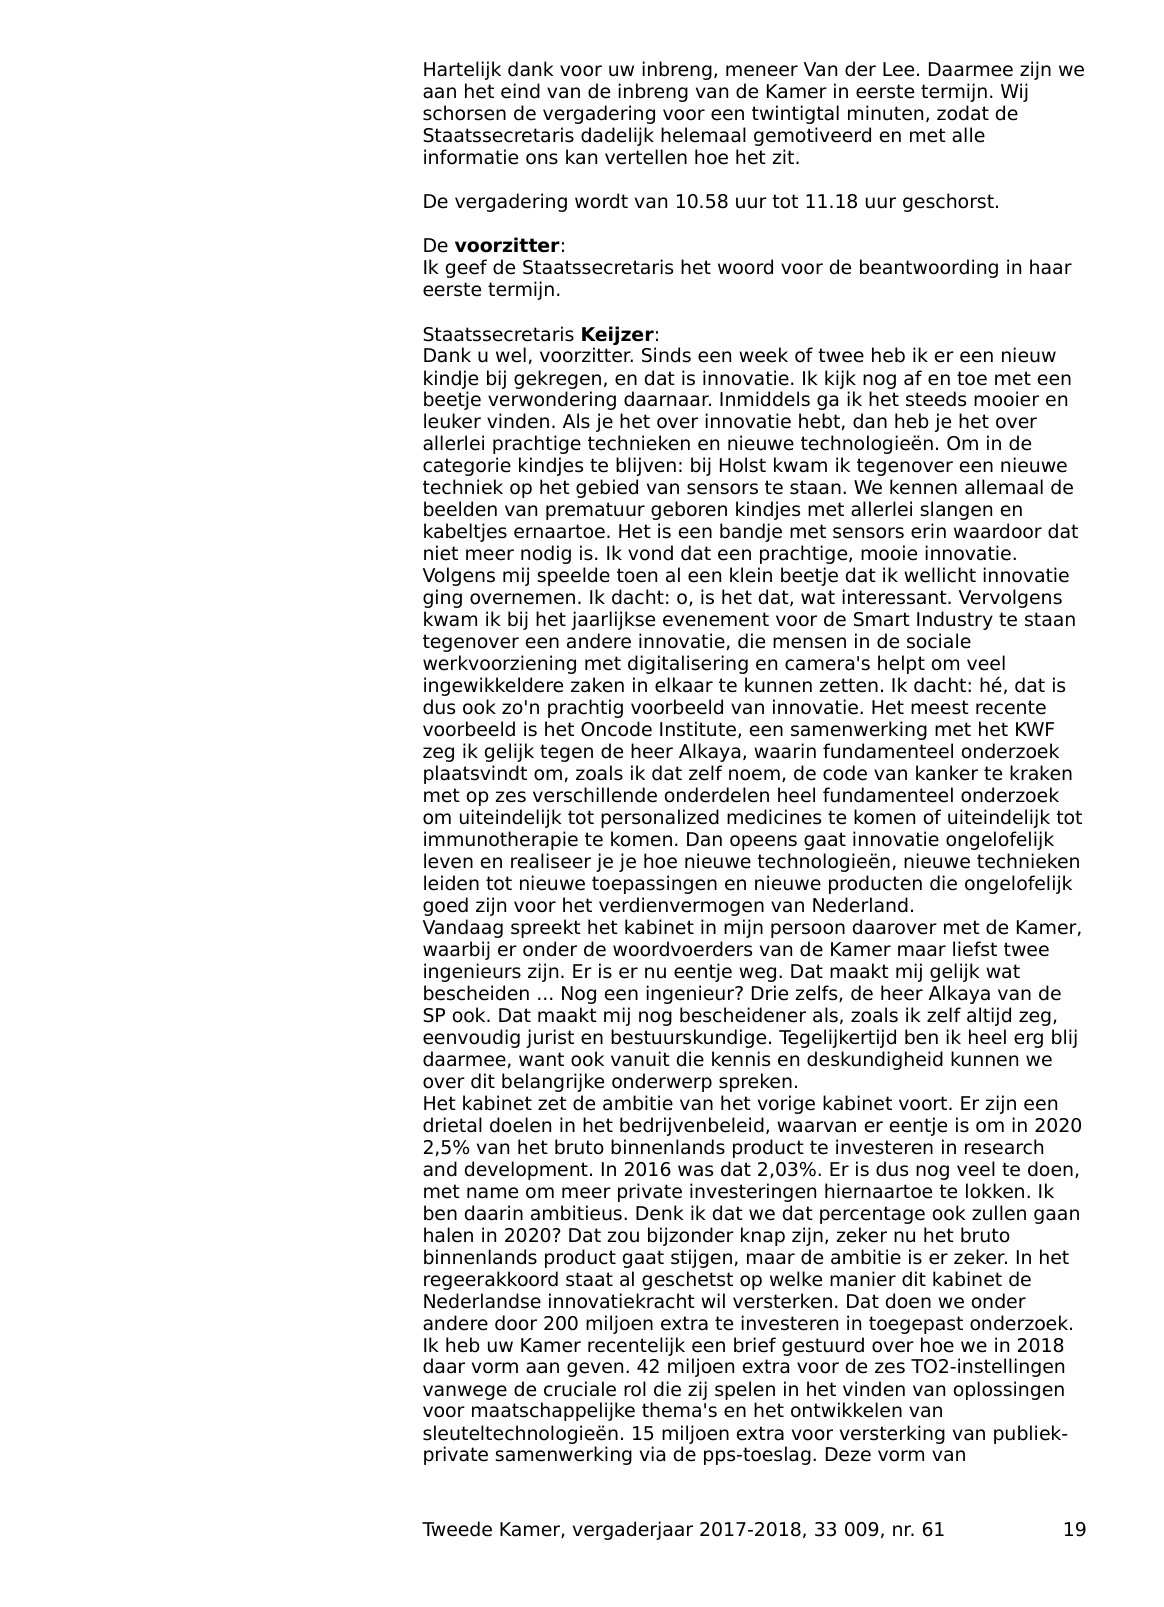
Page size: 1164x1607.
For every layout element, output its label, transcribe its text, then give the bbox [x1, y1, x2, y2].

text Staatssecretaris Keijzer: [422, 323, 1087, 345]
text Vandaag spreekt het kabinet in mijn persoon daarover met de Kamer, waarbij er onder de woordvoerders van de Kamer maar liefst twee ingenieurs zijn. Er is er nu eentje weg. Dat maakt mij gelijk wat bescheiden ... Nog een ingenieur? Drie zelfs, de heer Alkaya van de SP ook. Dat maakt mij nog bescheidener als, zoals ik zelf altijd zeg, eenvoudig jurist en bestuurskundige. Tegelijkertijd ben ik heel erg blij daarmee, want ook vanuit die kennis en deskundigheid kunnen we over dit belangrijke onderwerp spreken. [422, 917, 1087, 1093]
text Hartelijk dank voor uw inbreng, meneer Van der Lee. Daarmee zijn we aan het eind van de inbreng van de Kamer in eerste termijn. Wij schorsen de vergadering voor een twintigtal minuten, zodat de Staatssecretaris dadelijk helemaal gemotiveerd en met alle informatie ons kan vertellen hoe het zit. [422, 59, 1087, 169]
text Dank u wel, voorzitter. Sinds een week of twee heb ik er een nieuw kindje bij gekregen, en dat is innovatie. Ik kijk nog af en toe met een beetje verwondering daarnaar. Inmiddels ga ik het steeds mooier en leuker vinden. Als je het over innovatie hebt, dan heb je het over allerlei prachtige technieken en nieuwe technologieën. Om in de categorie kindjes te blijven: bij Holst kwam ik tegenover een nieuwe techniek op het gebied van sensors te staan. We kennen allemaal de beelden van prematuur geboren kindjes met allerlei slangen en kabeltjes ernaartoe. Het is een bandje met sensors erin waardoor dat niet meer nodig is. Ik vond dat een prachtige, mooie innovatie. Volgens mij speelde toen al een klein beetje dat ik wellicht innovatie ging overnemen. Ik dacht: o, is het dat, wat interessant. Vervolgens kwam ik bij het jaarlijkse evenement voor de Smart Industry te staan tegenover een andere innovatie, die mensen in de sociale werkvoorziening met digitalisering en camera's helpt om veel ingewikkeldere zaken in elkaar te kunnen zetten. Ik dacht: hé, dat is dus ook zo'n prachtig voorbeeld van innovatie. Het meest recente voorbeeld is het Oncode Institute, een samenwerking met het KWF zeg ik gelijk tegen de heer Alkaya, waarin fundamenteel onderzoek plaatsvindt om, zoals ik dat zelf noem, de code van kanker te kraken met op zes verschillende onderdelen heel fundamenteel onderzoek om uiteindelijk tot personalized medicines te komen of uiteindelijk tot immunotherapie te komen. Dan opeens gaat innovatie ongelofelijk leven en realiseer je je hoe nieuwe technologieën, nieuwe technieken leiden tot nieuwe toepassingen en nieuwe producten die ongelofelijk goed zijn voor het verdienvermogen van Nederland. [422, 345, 1087, 917]
text Ik geef de Staatssecretaris het woord voor de beantwoording in haar eerste termijn. [422, 257, 1087, 301]
text De voorzitter: [422, 235, 1087, 257]
text De vergadering wordt van 10.58 uur tot 11.18 uur geschorst. [422, 191, 1087, 213]
text Het kabinet zet de ambitie van het vorige kabinet voort. Er zijn een drietal doelen in het bedrijvenbeleid, waarvan er eentje is om in 2020 2,5% van het bruto binnenlands product te investeren in research and development. In 2016 was dat 2,03%. Er is dus nog veel te doen, met name om meer private investeringen hiernaartoe te lokken. Ik ben daarin ambitieus. Denk ik dat we dat percentage ook zullen gaan halen in 2020? Dat zou bijzonder knap zijn, zeker nu het bruto binnenlands product gaat stijgen, maar de ambitie is er zeker. In het regeerakkoord staat al geschetst op welke manier dit kabinet de Nederlandse innovatiekracht wil versterken. Dat doen we onder andere door 200 miljoen extra te investeren in toegepast onderzoek. Ik heb uw Kamer recentelijk een brief gestuurd over hoe we in 2018 daar vorm aan geven. 42 miljoen extra voor de zes TO2-instellingen vanwege de cruciale rol die zij spelen in het vinden van oplossingen voor maatschappelijke thema's en het ontwikkelen van sleuteltechnologieën. 15 miljoen extra voor versterking van publiek-private samenwerking via de pps-toeslag. Deze vorm van [422, 1093, 1087, 1466]
